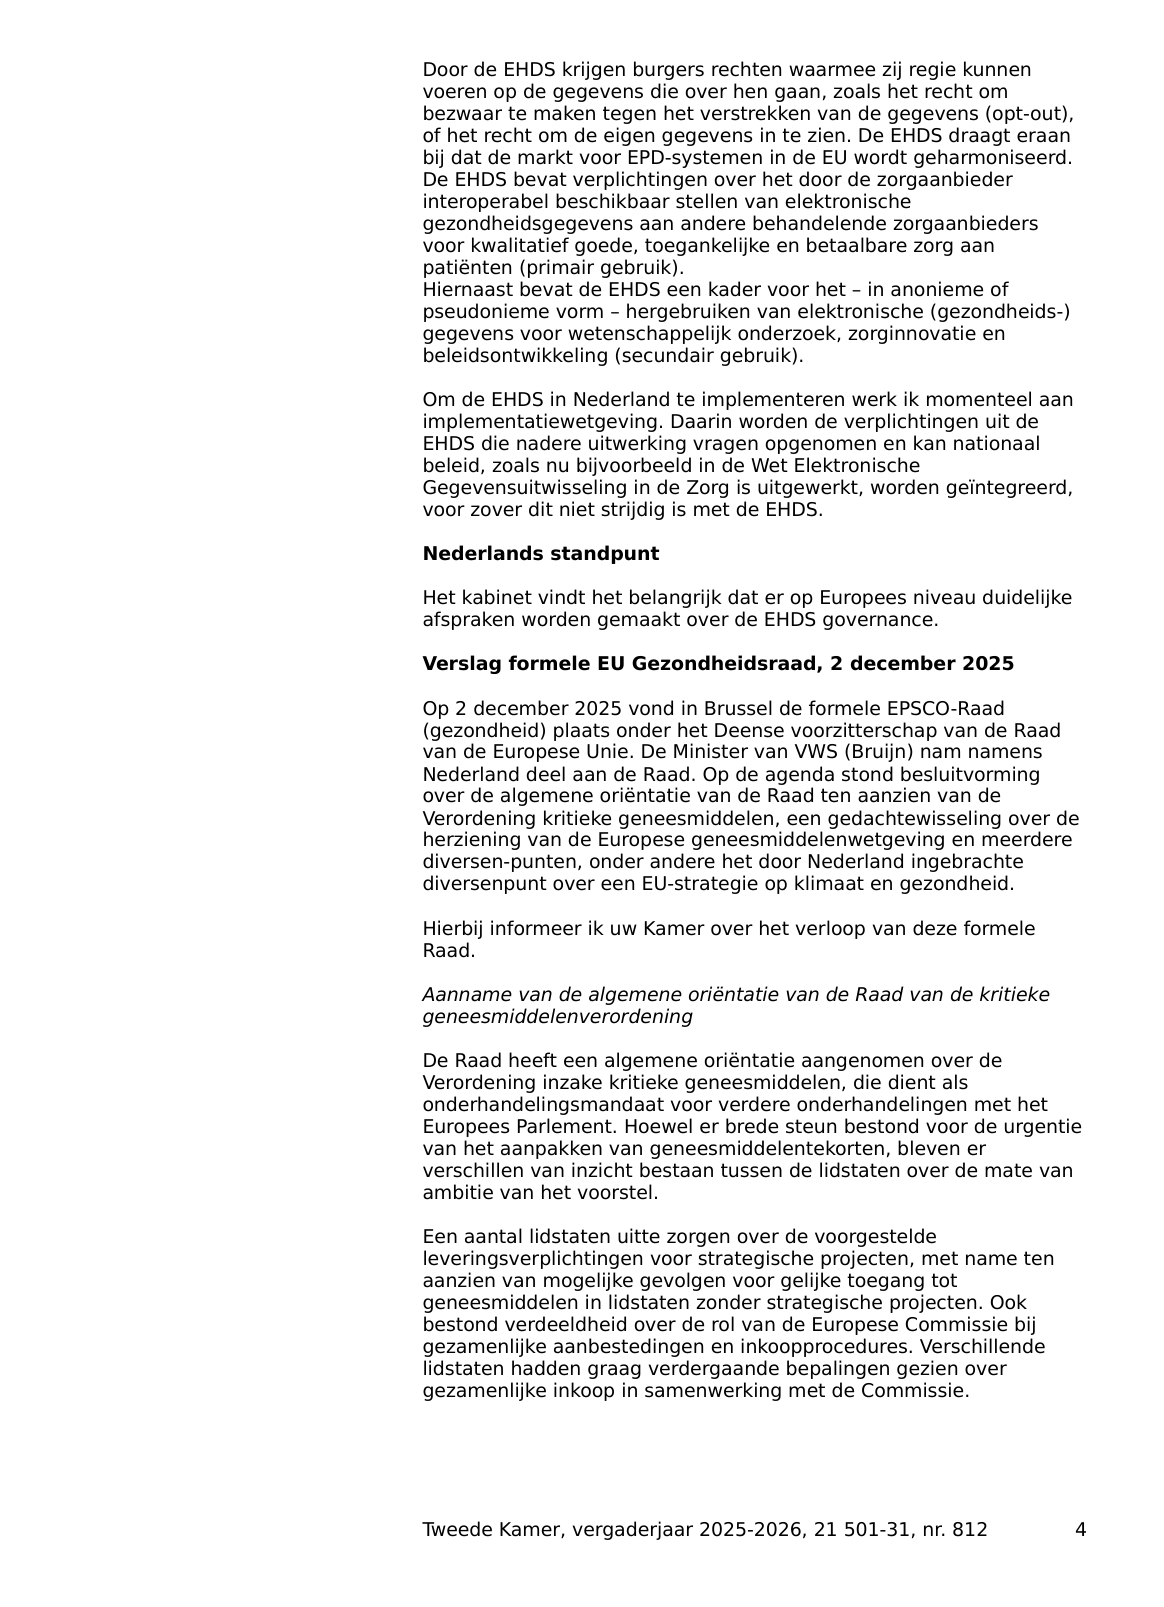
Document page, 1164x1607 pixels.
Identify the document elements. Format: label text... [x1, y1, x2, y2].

text Een aantal lidstaten uitte zorgen over de voorgestelde leveringsverplichtingen voor strategische projecten, met name ten aanzien van mogelijke gevolgen voor gelijke toegang tot geneesmiddelen in lidstaten zonder strategische projecten. Ook bestond verdeeldheid over de rol van de Europese Commissie bij gezamenlijke aanbestedingen en inkoopprocedures. Verschillende lidstaten hadden graag verdergaande bepalingen gezien over gezamenlijke inkoop in samenwerking met de Commissie. [422, 1226, 1087, 1402]
text Door de EHDS krijgen burgers rechten waarmee zij regie kunnen voeren op de gegevens die over hen gaan, zoals het recht om bezwaar te maken tegen het verstrekken van de gegevens (opt-out), of het recht om de eigen gegevens in te zien. De EHDS draagt eraan bij dat de markt voor EPD-systemen in de EU wordt geharmoniseerd. De EHDS bevat verplichtingen over het door de zorgaanbieder interoperabel beschikbaar stellen van elektronische gezondheidsgegevens aan andere behandelende zorgaanbieders voor kwalitatief goede, toegankelijke en betaalbare zorg aan patiënten (primair gebruik). [422, 59, 1087, 279]
subtitle Aanname van de algemene oriëntatie van de Raad van de kritieke geneesmiddelenverordening [422, 984, 1087, 1028]
text Het kabinet vindt het belangrijk dat er op Europees niveau duidelijke afspraken worden gemaakt over de EHDS governance. [422, 587, 1087, 631]
text Om de EHDS in Nederland te implementeren werk ik momenteel aan implementatiewetgeving. Daarin worden de verplichtingen uit de EHDS die nadere uitwerking vragen opgenomen en kan nationaal beleid, zoals nu bijvoorbeeld in de Wet Elektronische Gegevensuitwisseling in de Zorg is uitgewerkt, worden geïntegreerd, voor zover dit niet strijdig is met de EHDS. [422, 389, 1087, 521]
text Hierbij informeer ik uw Kamer over het verloop van deze formele Raad. [422, 917, 1087, 961]
text Op 2 december 2025 vond in Brussel de formele EPSCO-Raad (gezondheid) plaats onder het Deense voorzitterschap van de Raad van de Europese Unie. De Minister van VWS (Bruijn) nam namens Nederland deel aan de Raad. Op de agenda stond besluitvorming over de algemene oriëntatie van de Raad ten aanzien van de Verordening kritieke geneesmiddelen, een gedachtewisseling over de herziening van de Europese geneesmiddelenwetgeving en meerdere diversen-punten, onder andere het door Nederland ingebrachte diversenpunt over een EU-strategie op klimaat en gezondheid. [422, 697, 1087, 895]
text Hiernaast bevat de EHDS een kader voor het – in anonieme of pseudonieme vorm – hergebruiken van elektronische (gezondheids-) gegevens voor wetenschappelijk onderzoek, zorginnovatie en beleidsontwikkeling (secundair gebruik). [422, 279, 1087, 367]
subtitle Verslag formele EU Gezondheidsraad, 2 december 2025 [422, 653, 1087, 675]
subtitle Nederlands standpunt [422, 543, 1087, 565]
text De Raad heeft een algemene oriëntatie aangenomen over de Verordening inzake kritieke geneesmiddelen, die dient als onderhandelingsmandaat voor verdere onderhandelingen met het Europees Parlement. Hoewel er brede steun bestond voor de urgentie van het aanpakken van geneesmiddelentekorten, bleven er verschillen van inzicht bestaan tussen de lidstaten over de mate van ambitie van het voorstel. [422, 1050, 1087, 1204]
